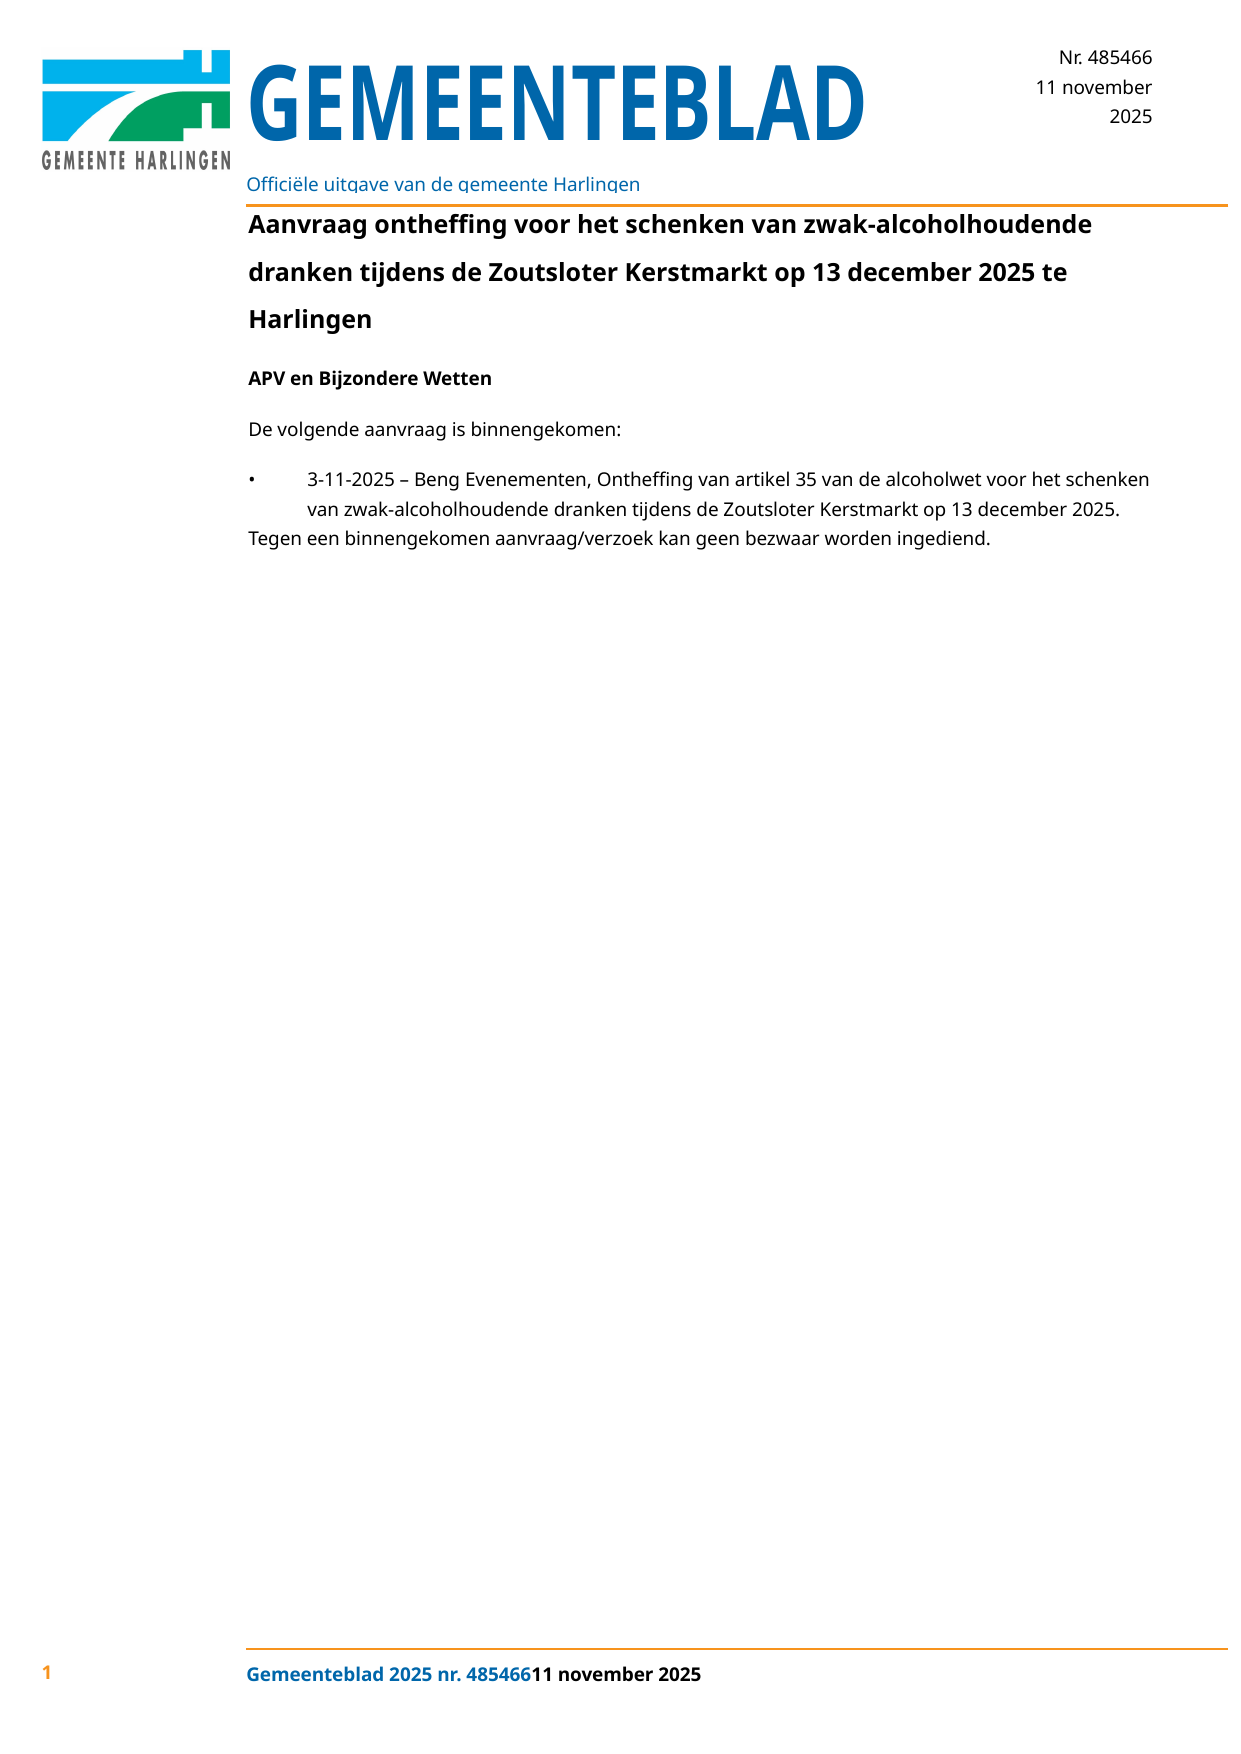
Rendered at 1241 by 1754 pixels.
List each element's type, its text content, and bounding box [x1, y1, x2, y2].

text De volgende aanvraag is binnengekomen: [248, 416, 1152, 442]
text APV en Bijzondere Wetten [248, 366, 1152, 391]
text Aanvraag ontheffing voor het schenken van zwak-alcoholhoudende dranken tijdens de Zoutsloter Kerstmarkt op 13 december 2025 te Harlingen [248, 207, 1152, 336]
picture [41, 47, 231, 172]
list 3-11-2025 – Beng Evenementen, Ontheffing van artikel 35 van de alcoholwet voor het schenken van zwak-alcoholhoudende dranken tijdens de Zoutsloter Kerstmarkt op 13 december 2025. [248, 466, 1152, 522]
text Tegen een binnengekomen aanvraag/verzoek kan geen bezwaar worden ingediend. [248, 526, 1152, 551]
